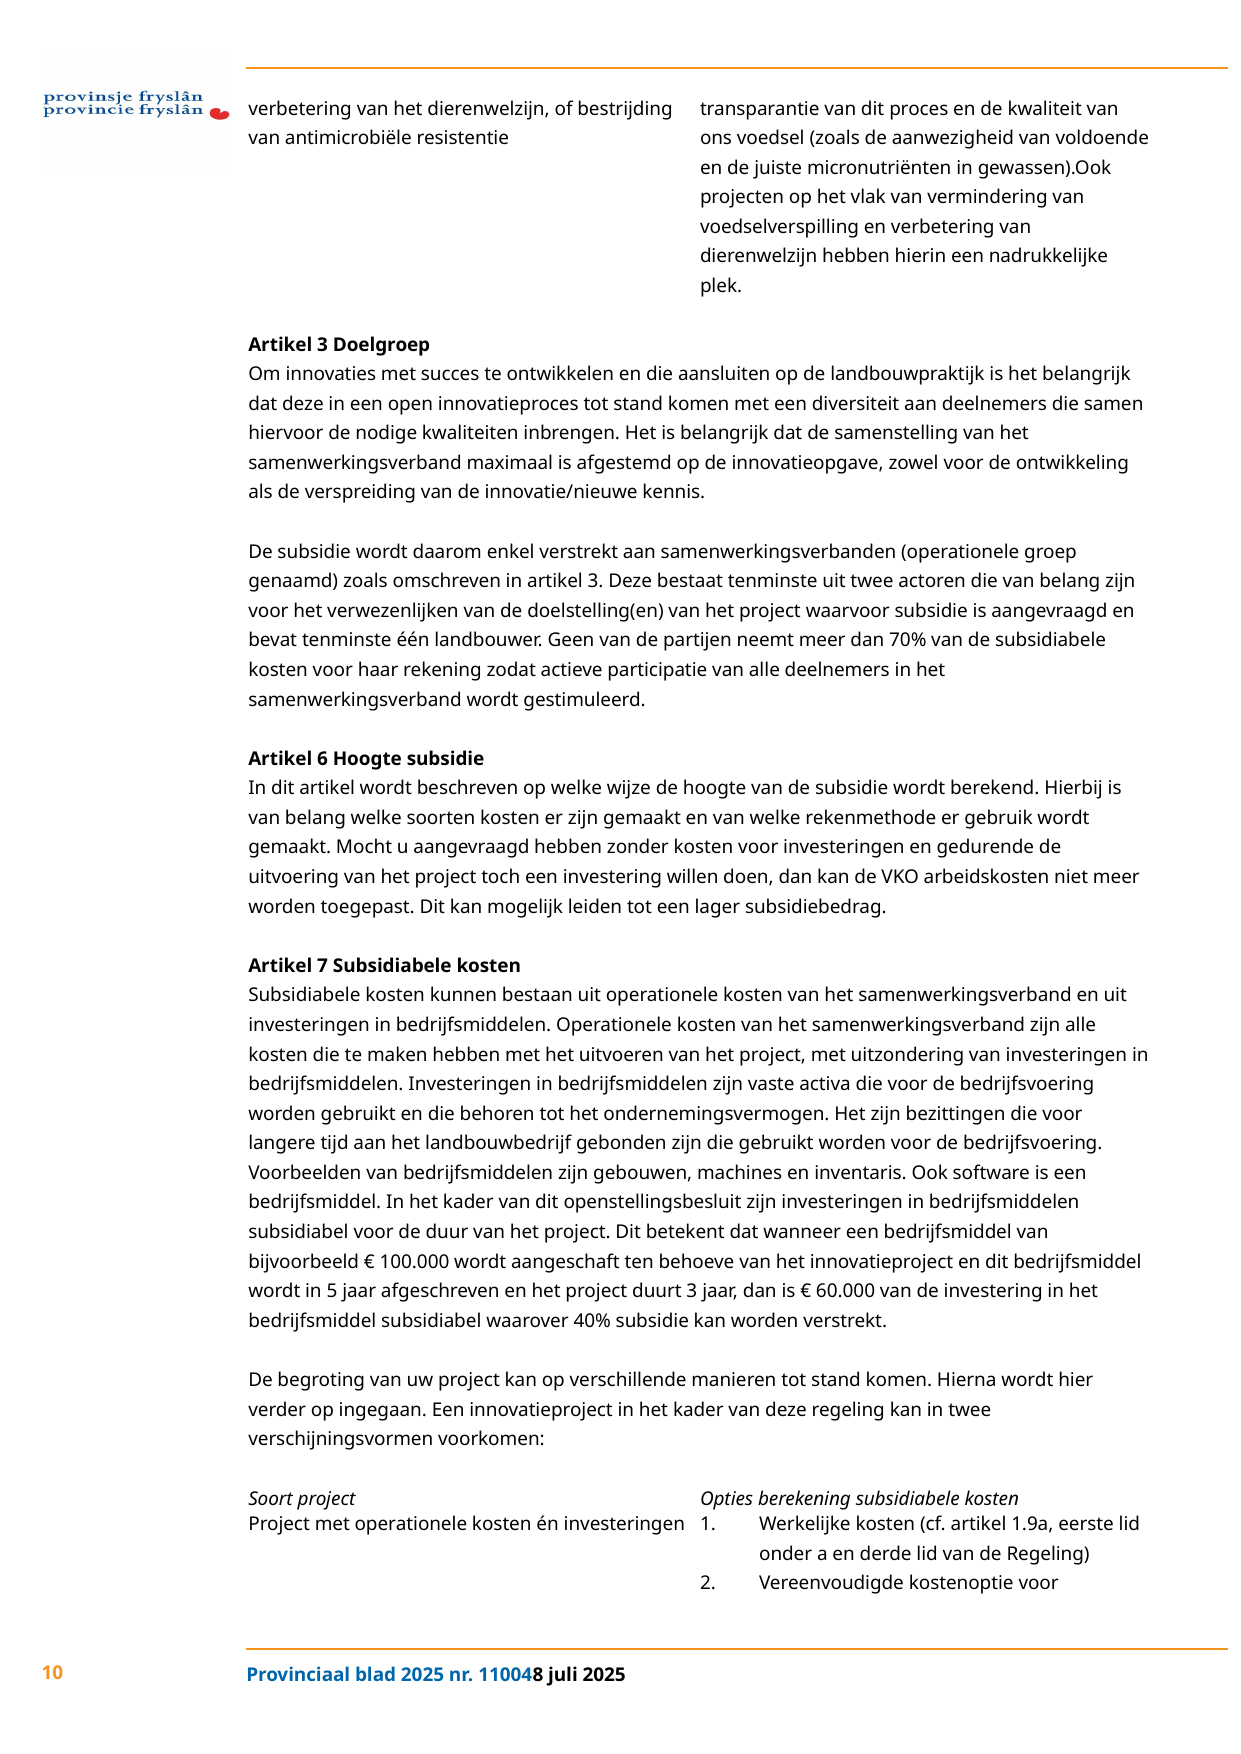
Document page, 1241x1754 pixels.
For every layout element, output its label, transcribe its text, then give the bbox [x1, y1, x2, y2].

text Artikel 3 Doelgroep [248, 331, 1152, 357]
table_header Opties berekening subsidiabele kosten [700, 1485, 1152, 1510]
text De subsidie wordt daarom enkel verstrekt aan samenwerkingsverbanden (operationele groep genaamd) zoals omschreven in artikel 3. Deze bestaat tenminste uit twee actoren die van belang zijn voor het verwezenlijken van de doelstelling(en) van het project waarvoor subsidie is aangevraagd en bevat tenminste één landbouwer. Geen van de partijen neemt meer dan 70% van de subsidiabele kosten voor haar rekening zodat actieve participatie van alle deelnemers in het samenwerkingsverband wordt gestimuleerd. [248, 538, 1152, 712]
text Artikel 7 Subsidiabele kosten [248, 952, 1152, 978]
table_header Soort project [248, 1485, 700, 1510]
text Artikel 6 Hoogte subsidie [248, 745, 1152, 771]
text Subsidiabele kosten kunnen bestaan uit operationele kosten van het samenwerkingsverband en uit investeringen in bedrijfsmiddelen. Operationele kosten van het samenwerkingsverband zijn alle kosten die te maken hebben met het uitvoeren van het project, met uitzondering van investeringen in bedrijfsmiddelen. Investeringen in bedrijfsmiddelen zijn vaste activa die voor de bedrijfsvoering worden gebruikt en die behoren tot het ondernemingsvermogen. Het zijn bezittingen die voor langere tijd aan het landbouwbedrijf gebonden zijn die gebruikt worden voor de bedrijfsvoering. Voorbeelden van bedrijfsmiddelen zijn gebouwen, machines en inventaris. Ook software is een bedrijfsmiddel. In het kader van dit openstellingsbesluit zijn investeringen in bedrijfsmiddelen subsidiabel voor de duur van het project. Dit betekent dat wanneer een bedrijfsmiddel van bijvoorbeeld € 100.000 wordt aangeschaft ten behoeve van het innovatieproject en dit bedrijfsmiddel wordt in 5 jaar afgeschreven en het project duurt 3 jaar, dan is € 60.000 van de investering in het bedrijfsmiddel subsidiabel waarover 40% subsidie kan worden verstrekt. [248, 982, 1152, 1333]
picture [41, 47, 231, 172]
text In dit artikel wordt beschreven op welke wijze de hoogte van de subsidie wordt berekend. Hierbij is van belang welke soorten kosten er zijn gemaakt en van welke rekenmethode er gebruik wordt gemaakt. Mocht u aangevraagd hebben zonder kosten voor investeringen en gedurende de uitvoering van het project toch een investering willen doen, dan kan de VKO arbeidskosten niet meer worden toegepast. Dit kan mogelijk leiden tot een lager subsidiebedrag. [248, 774, 1152, 919]
table_cell Project met operationele kosten én investeringen [248, 1510, 700, 1595]
table_cell Werkelijke kosten (cf. artikel 1.9a, eerste lid onder a en derde lid van de Regeling) Vereenvoudigde kostenoptie voor [700, 1510, 1152, 1595]
text De begroting van uw project kan op verschillende manieren tot stand komen. Hierna wordt hier verder op ingegaan. Een innovatieproject in het kader van deze regeling kan in twee verschijningsvormen voorkomen: [248, 1366, 1152, 1451]
table_cell verbetering van het dierenwelzijn, of bestrijding van antimicrobiële resistentie [248, 95, 700, 298]
table_cell transparantie van dit proces en de kwaliteit van ons voedsel (zoals de aanwezigheid van voldoende en de juiste micronutriënten in gewassen).Ook projecten op het vlak van vermindering van voedselverspilling en verbetering van dierenwelzijn hebben hierin een nadrukkelijke plek. [700, 95, 1152, 298]
text Om innovaties met succes te ontwikkelen en die aansluiten op de landbouwpraktijk is het belangrijk dat deze in een open innovatieproces tot stand komen met een diversiteit aan deelnemers die samen hiervoor de nodige kwaliteiten inbrengen. Het is belangrijk dat de samenstelling van het samenwerkingsverband maximaal is afgestemd op de innovatieopgave, zowel voor de ontwikkeling als de verspreiding van de innovatie/nieuwe kennis. [248, 360, 1152, 504]
